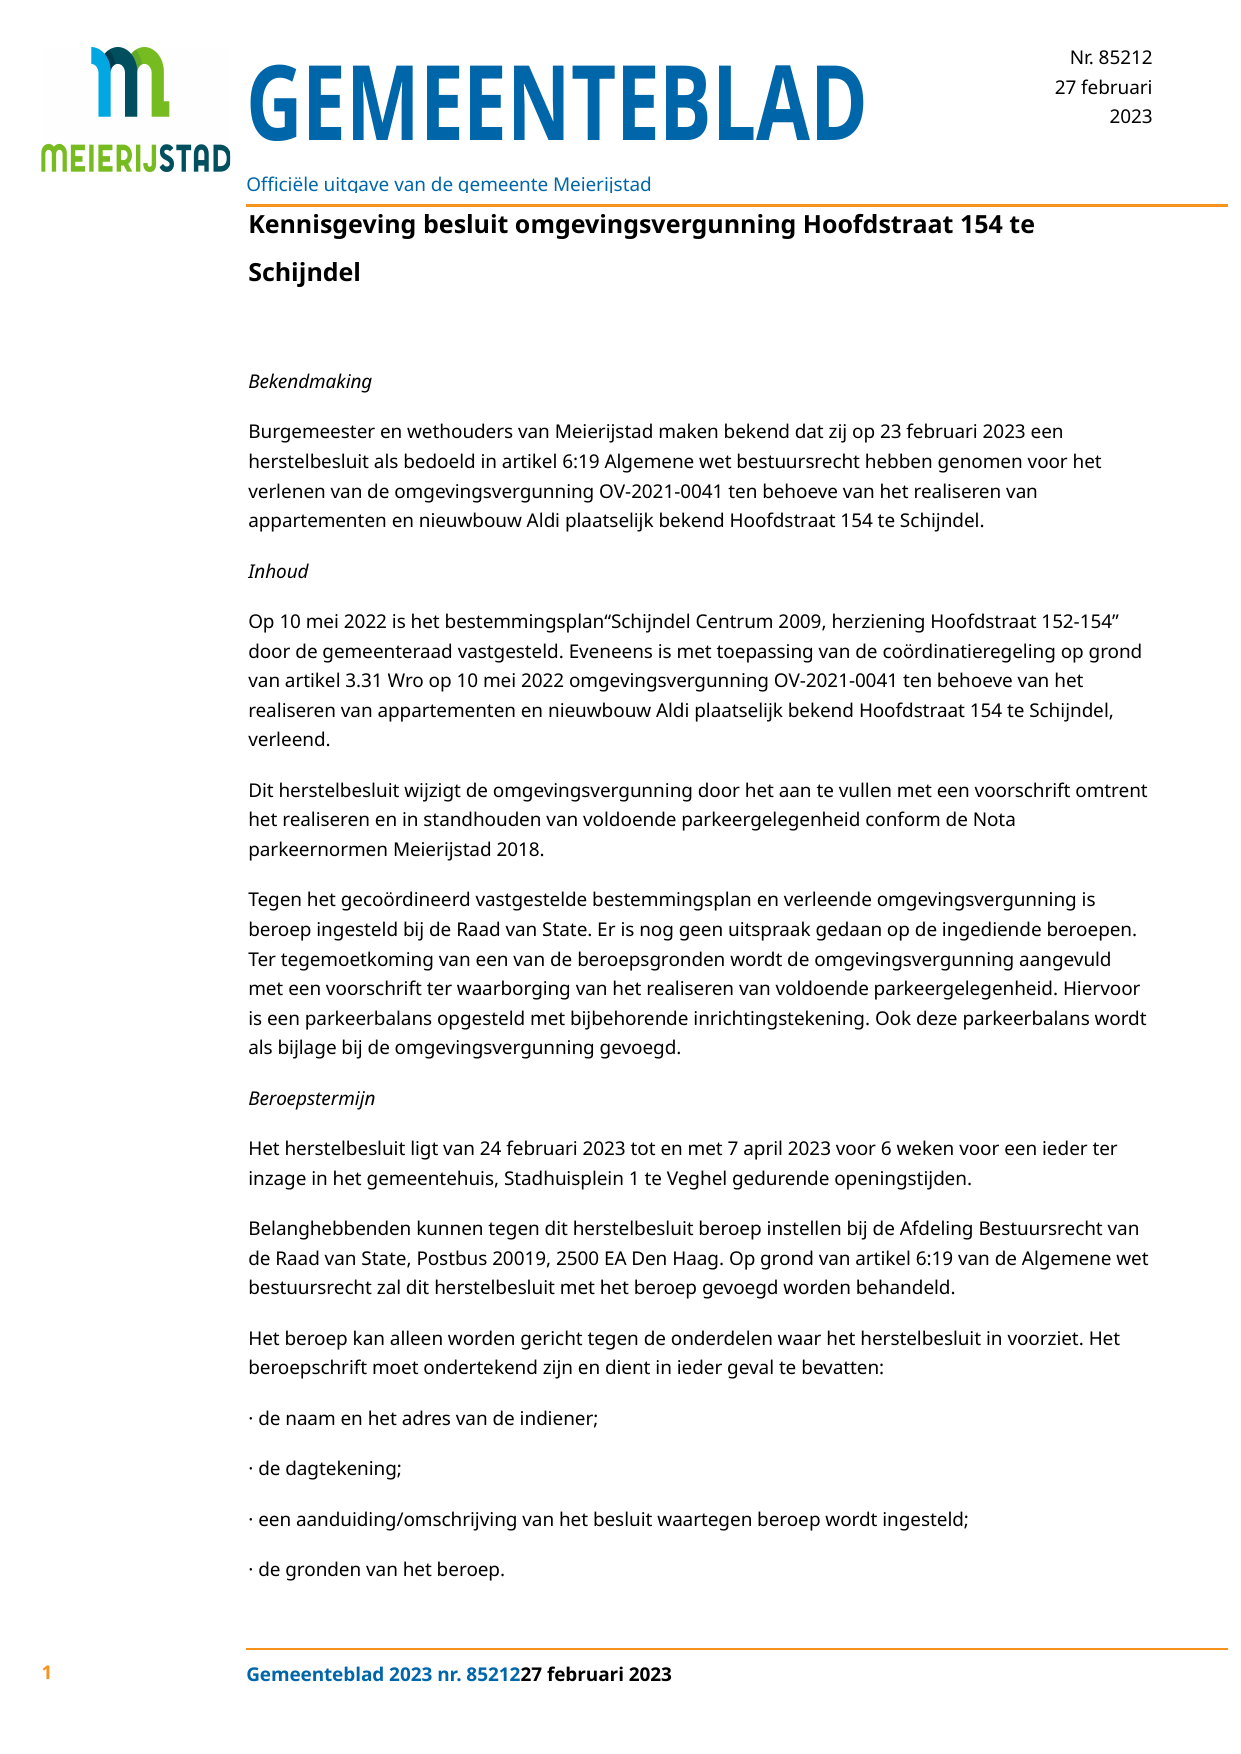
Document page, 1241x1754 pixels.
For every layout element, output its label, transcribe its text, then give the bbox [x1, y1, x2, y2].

picture [41, 47, 231, 172]
text Het herstelbesluit ligt van 24 februari 2023 tot en met 7 april 2023 voor 6 weken voor een ieder ter inzage in het gemeentehuis, Stadhuisplein 1 te Veghel gedurende openingstijden. [248, 1135, 1152, 1191]
text Belanghebbenden kunnen tegen dit herstelbesluit beroep instellen bij de Afdeling Bestuursrecht van de Raad van State, Postbus 20019, 2500 EA Den Haag. Op grond van artikel 6:19 van de Algemene wet bestuursrecht zal dit herstelbesluit met het beroep gevoegd worden behandeld. [248, 1215, 1152, 1300]
text · een aanduiding/omschrijving van het besluit waartegen beroep wordt ingesteld; [248, 1506, 1152, 1532]
text Op 10 mei 2022 is het bestemmingsplan“Schijndel Centrum 2009, herziening Hoofdstraat 152‐154” door de gemeenteraad vastgesteld. Eveneens is met toepassing van de coördinatieregeling op grond van artikel 3.31 Wro op 10 mei 2022 omgevingsvergunning OV-2021-0041 ten behoeve van het realiseren van appartementen en nieuwbouw Aldi plaatselijk bekend Hoofdstraat 154 te Schijndel, verleend. [248, 608, 1152, 752]
text Burgemeester en wethouders van Meierijstad maken bekend dat zij op 23 februari 2023 een herstelbesluit als bedoeld in artikel 6:19 Algemene wet bestuursrecht hebben genomen voor het verlenen van de omgevingsvergunning OV-2021-0041 ten behoeve van het realiseren van appartementen en nieuwbouw Aldi plaatselijk bekend Hoofdstraat 154 te Schijndel. [248, 419, 1152, 533]
text Dit herstelbesluit wijzigt de omgevingsvergunning door het aan te vullen met een voorschrift omtrent het realiseren en in standhouden van voldoende parkeergelegenheid conform de Nota parkeernormen Meierijstad 2018. [248, 777, 1152, 862]
text Tegen het gecoördineerd vastgestelde bestemmingsplan en verleende omgevingsvergunning is beroep ingesteld bij de Raad van State. Er is nog geen uitspraak gedaan op de ingediende beroepen. Ter tegemoetkoming van een van de beroepsgronden wordt de omgevingsvergunning aangevuld met een voorschrift ter waarborging van het realiseren van voldoende parkeergelegenheid. Hiervoor is een parkeerbalans opgesteld met bijbehorende inrichtingstekening. Ook deze parkeerbalans wordt als bijlage bij de omgevingsvergunning gevoegd. [248, 887, 1152, 1060]
text · de dagtekening; [248, 1455, 1152, 1481]
text Beroepstermijn [248, 1085, 1152, 1111]
text Inhoud [248, 558, 1152, 584]
text · de gronden van het beroep. [248, 1556, 1152, 1582]
text Bekendmaking [248, 368, 1152, 394]
text Kennisgeving besluit omgevingsvergunning Hoofdstraat 154 te Schijndel [248, 207, 1152, 288]
text · de naam en het adres van de indiener; [248, 1405, 1152, 1431]
text Het beroep kan alleen worden gericht tegen de onderdelen waar het herstelbesluit in voorziet. Het beroepschrift moet ondertekend zijn en dient in ieder geval te bevatten: [248, 1325, 1152, 1380]
